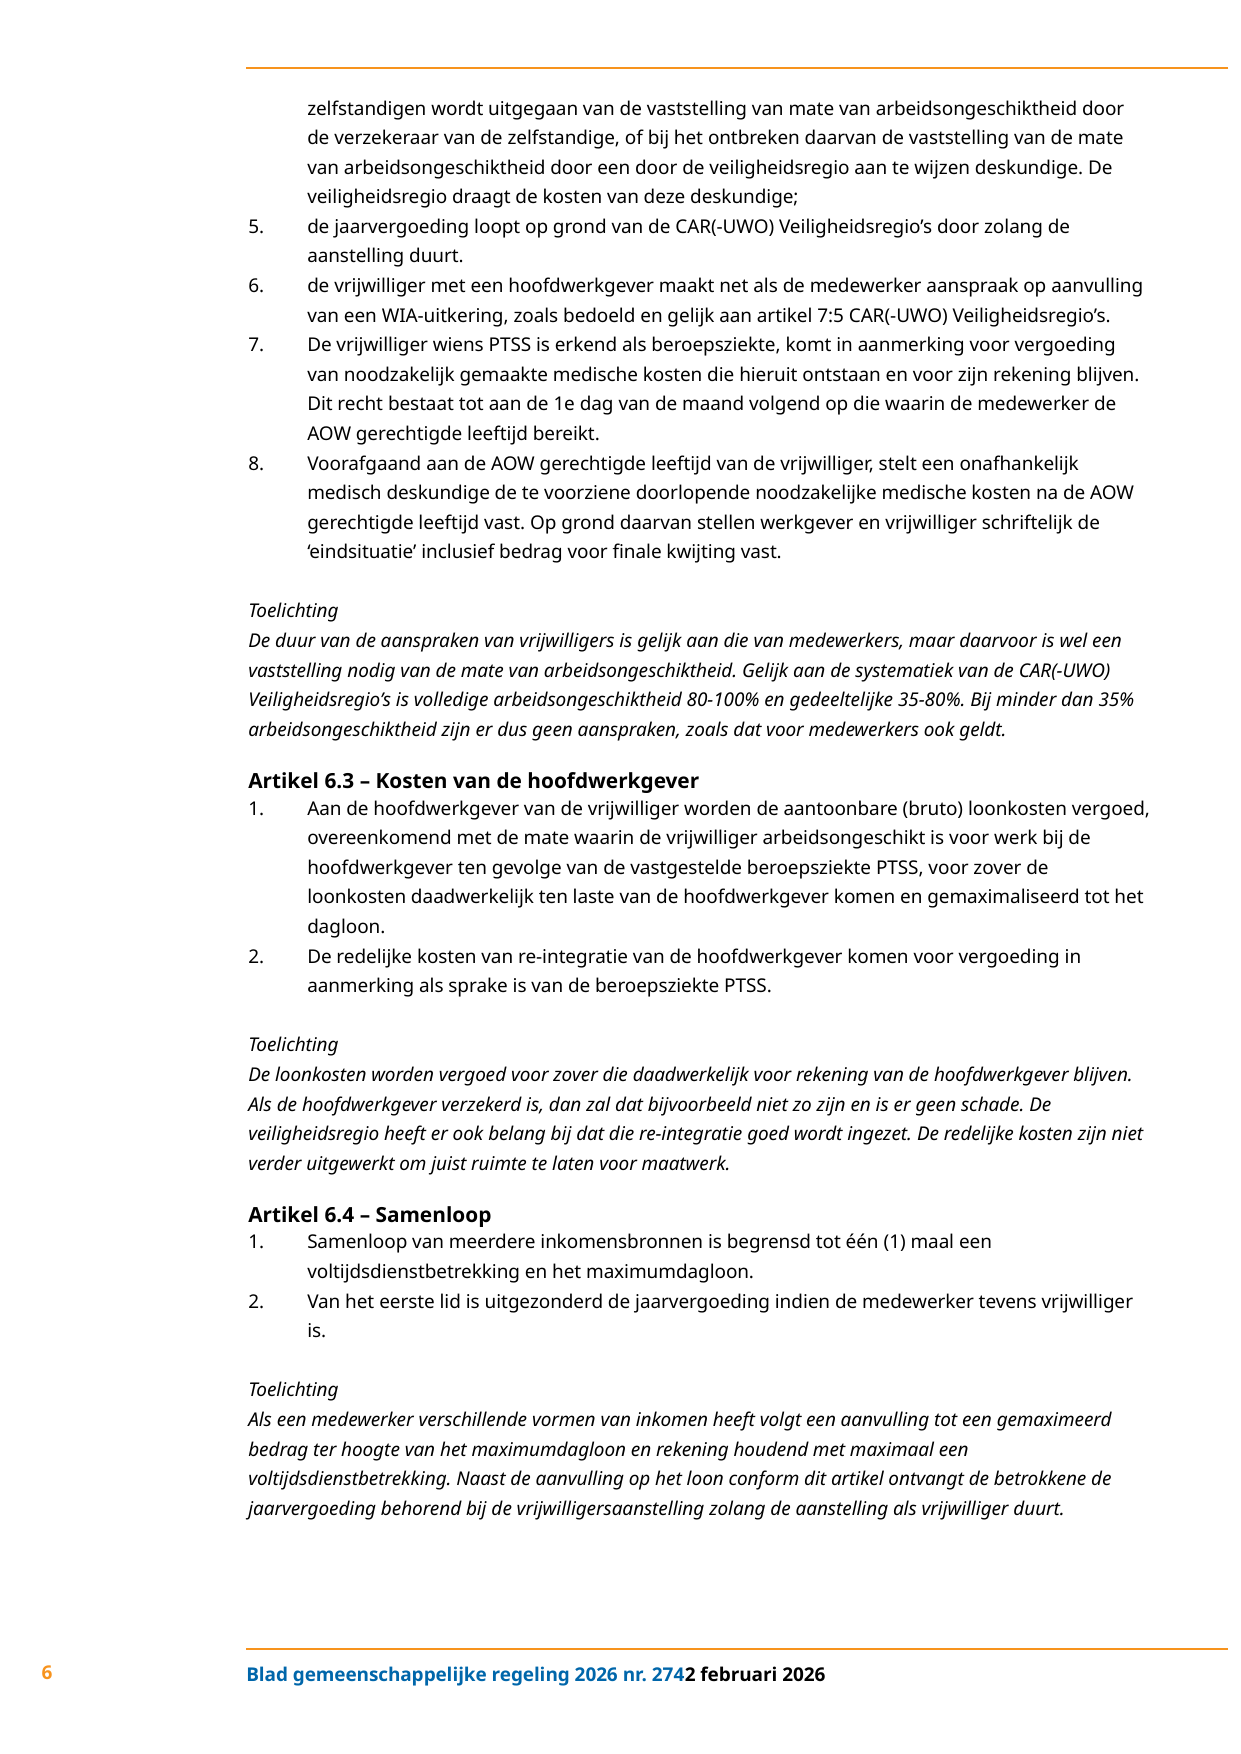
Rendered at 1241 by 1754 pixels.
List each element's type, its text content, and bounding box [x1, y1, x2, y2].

text Toelichting [248, 1032, 1152, 1057]
list Aan de hoofdwerkgever van de vrijwilliger worden de aantoonbare (bruto) loonkosten vergoed, overeenkomend met de mate waarin de vrijwilliger arbeidsongeschikt is voor werk bij de hoofdwerkgever ten gevolge van de vastgestelde beroepsziekte PTSS, voor zover de loonkosten daadwerkelijk ten laste van de hoofdwerkgever komen en gemaximaliseerd tot het dagloon. [248, 795, 1152, 939]
text Als een medewerker verschillende vormen van inkomen heeft volgt een aanvulling tot een gemaximeerd bedrag ter hoogte van het maximumdagloon en rekening houdend met maximaal een voltijdsdienstbetrekking. Naast de aanvulling op het loon conform dit artikel ontvangt de betrokkene de jaarvergoeding behorend bij de vrijwilligersaanstelling zolang de aanstelling als vrijwilliger duurt. [248, 1406, 1152, 1521]
list Van het eerste lid is uitgezonderd de jaarvergoeding indien de medewerker tevens vrijwilliger is. [248, 1288, 1152, 1343]
text Toelichting [248, 1377, 1152, 1402]
list Voorafgaand aan de AOW gerechtigde leeftijd van de vrijwilliger, stelt een onafhankelijk medisch deskundige de te voorziene doorlopende noodzakelijke medische kosten na de AOW gerechtigde leeftijd vast. Op grond daarvan stellen werkgever en vrijwilliger schriftelijk de ‘eindsituatie’ inclusief bedrag voor finale kwijting vast. [248, 450, 1152, 564]
text De duur van de aanspraken van vrijwilligers is gelijk aan die van medewerkers, maar daarvoor is wel een vaststelling nodig van de mate van arbeidsongeschiktheid. Gelijk aan de systematiek van de CAR(-UWO) Veiligheidsregio’s is volledige arbeidsongeschiktheid 80-100% en gedeeltelijke 35-80%. Bij minder dan 35% arbeidsongeschiktheid zijn er dus geen aanspraken, zoals dat voor medewerkers ook geldt. [248, 627, 1152, 742]
text Artikel 6.3 – Kosten van de hoofdwerkgever [248, 766, 1152, 795]
text Toelichting [248, 598, 1152, 623]
list zelfstandigen wordt uitgegaan van de vaststelling van mate van arbeidsongeschiktheid door de verzekeraar van de zelfstandige, of bij het ontbreken daarvan de vaststelling van de mate van arbeidsongeschiktheid door een door de veiligheidsregio aan te wijzen deskundige. De veiligheidsregio draagt de kosten van deze deskundige; [248, 95, 1152, 209]
text De loonkosten worden vergoed voor zover die daadwerkelijk voor rekening van de hoofdwerkgever blijven. Als de hoofdwerkgever verzekerd is, dan zal dat bijvoorbeeld niet zo zijn en is er geen schade. De veiligheidsregio heeft er ook belang bij dat die re-integratie goed wordt ingezet. De redelijke kosten zijn niet verder uitgewerkt om juist ruimte te laten voor maatwerk. [248, 1061, 1152, 1176]
list Samenloop van meerdere inkomensbronnen is begrensd tot één (1) maal een voltijdsdienstbetrekking en het maximumdagloon. [248, 1229, 1152, 1284]
list De vrijwilliger wiens PTSS is erkend als beroepsziekte, komt in aanmerking voor vergoeding van noodzakelijk gemaakte medische kosten die hieruit ontstaan en voor zijn rekening blijven. Dit recht bestaat tot aan de 1e dag van de maand volgend op die waarin de medewerker de AOW gerechtigde leeftijd bereikt. [248, 331, 1152, 446]
picture [41, 47, 231, 172]
list De redelijke kosten van re-integratie van de hoofdwerkgever komen voor vergoeding in aanmerking als sprake is van de beroepsziekte PTSS. [248, 943, 1152, 998]
list de jaarvergoeding loopt op grond van de CAR(-UWO) Veiligheidsregio’s door zolang de aanstelling duurt. [248, 213, 1152, 268]
text Artikel 6.4 – Samenloop [248, 1200, 1152, 1229]
list de vrijwilliger met een hoofdwerkgever maakt net als de medewerker aanspraak op aanvulling van een WIA-uitkering, zoals bedoeld en gelijk aan artikel 7:5 CAR(-UWO) Veiligheidsregio’s. [248, 272, 1152, 328]
